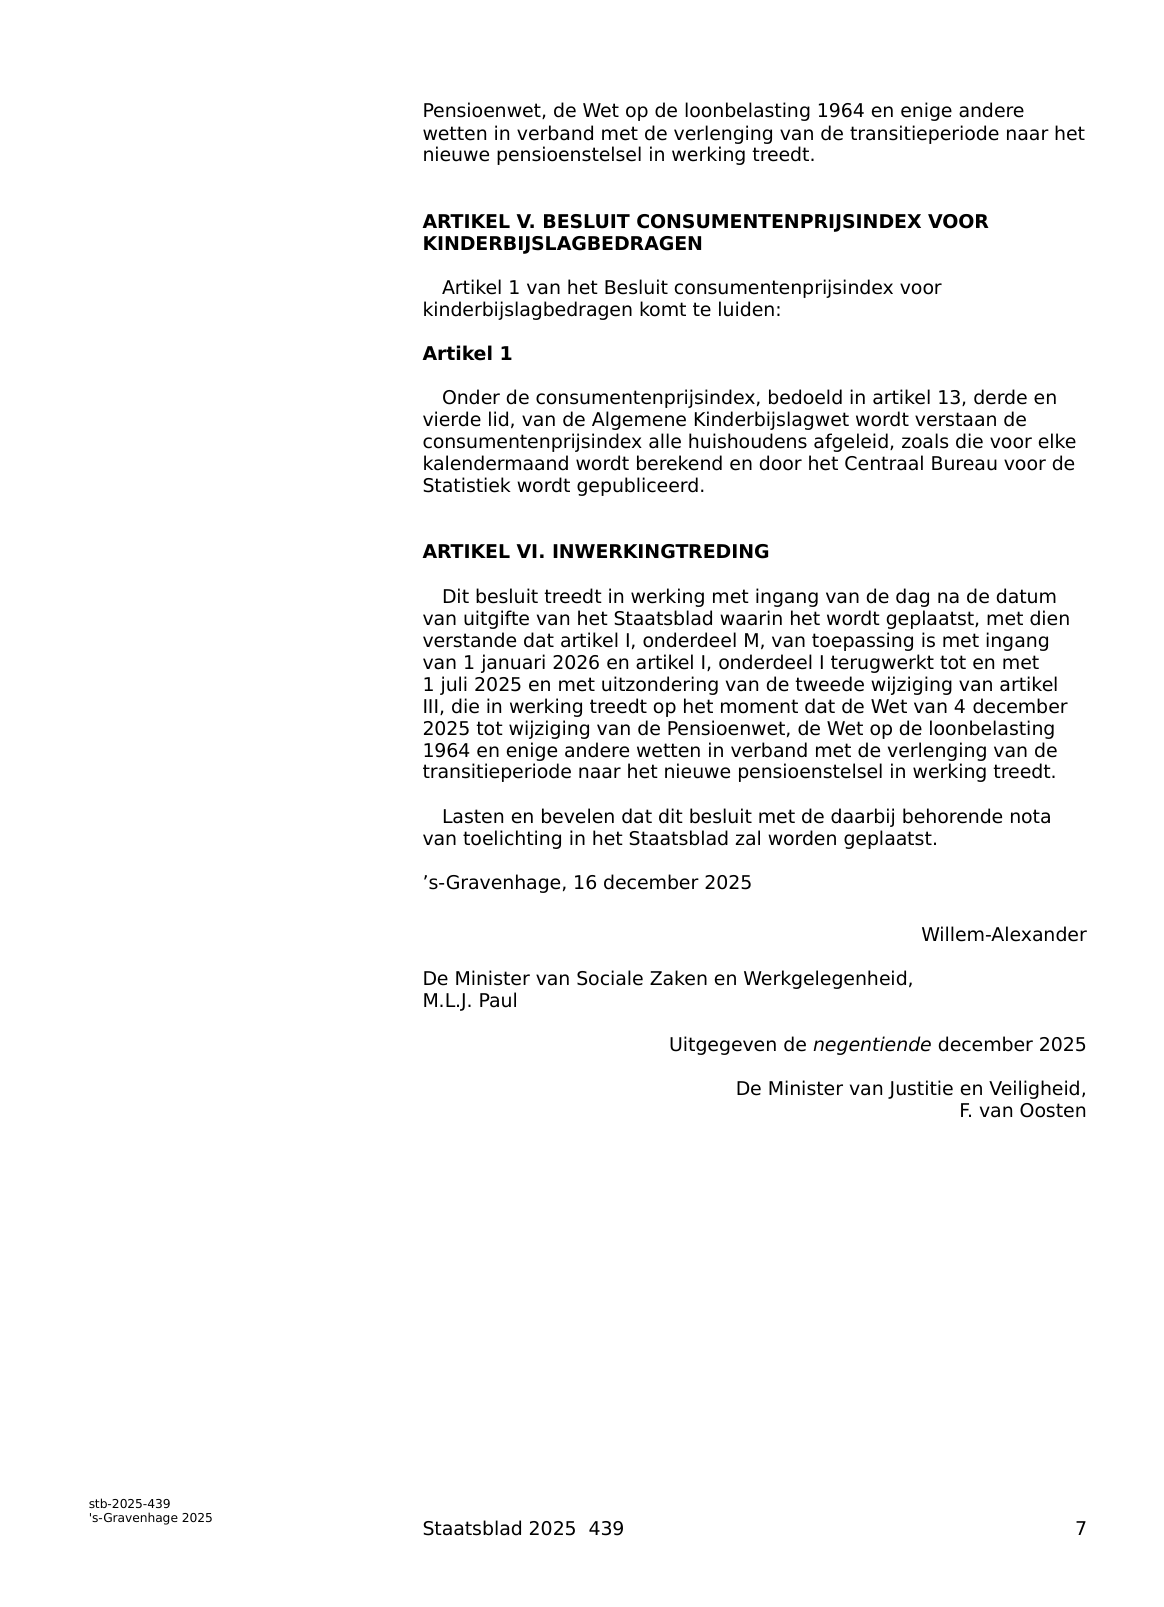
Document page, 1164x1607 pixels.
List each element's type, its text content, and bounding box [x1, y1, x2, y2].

text Onder de consumentenprijsindex, bedoeld in artikel 13, derde en vierde lid, van de Algemene Kinderbijslagwet wordt verstaan de consumentenprijsindex alle huishoudens afgeleid, zoals die voor elke kalendermaand wordt berekend en door het Centraal Bureau voor de Statistiek wordt gepubliceerd. [422, 387, 1087, 497]
subtitle ARTIKEL VI. INWERKINGTREDING [422, 541, 1087, 563]
text Dit besluit treedt in werking met ingang van de dag na de datum van uitgifte van het Staatsblad waarin het wordt geplaatst, met dien verstande dat artikel I, onderdeel M, van toepassing is met ingang van 1 januari 2026 en artikel I, onderdeel I terugwerkt tot en met 1 juli 2025 en met uitzondering van de tweede wijziging van artikel III, die in werking treedt op het moment dat de Wet van 4 december 2025 tot wijziging van de Pensioenwet, de Wet op de loonbelasting 1964 en enige andere wetten in verband met de verlenging van de transitieperiode naar het nieuwe pensioenstelsel in werking treedt. [422, 586, 1087, 783]
text De Minister van Justitie en Veiligheid, F. van Oosten [422, 1078, 1087, 1122]
subtitle ARTIKEL V. BESLUIT CONSUMENTENPRIJSINDEX VOOR KINDERBIJSLAGBEDRAGEN [422, 211, 1087, 255]
subtitle Artikel 1 [422, 343, 1087, 365]
text Artikel 1 van het Besluit consumentenprijsindex voor kinderbijslagbedragen komt te luiden: [422, 277, 1087, 321]
text Lasten en bevelen dat dit besluit met de daarbij behorende nota van toelichting in het Staatsblad zal worden geplaatst. [422, 806, 1087, 849]
text stb-2025-439 [88, 1497, 323, 1511]
text Willem-Alexander [422, 924, 1087, 946]
text Uitgegeven de negentiende december 2025 [422, 1034, 1087, 1056]
text ’s-Gravenhage, 16 december 2025 [422, 872, 1087, 894]
text De Minister van Sociale Zaken en Werkgelegenheid, M.L.J. Paul [422, 968, 1087, 1012]
text Pensioenwet, de Wet op de loonbelasting 1964 en enige andere wetten in verband met de verlenging van de transitieperiode naar het nieuwe pensioenstelsel in werking treedt. [422, 100, 1087, 166]
text 's-Gravenhage 2025 [88, 1511, 323, 1525]
